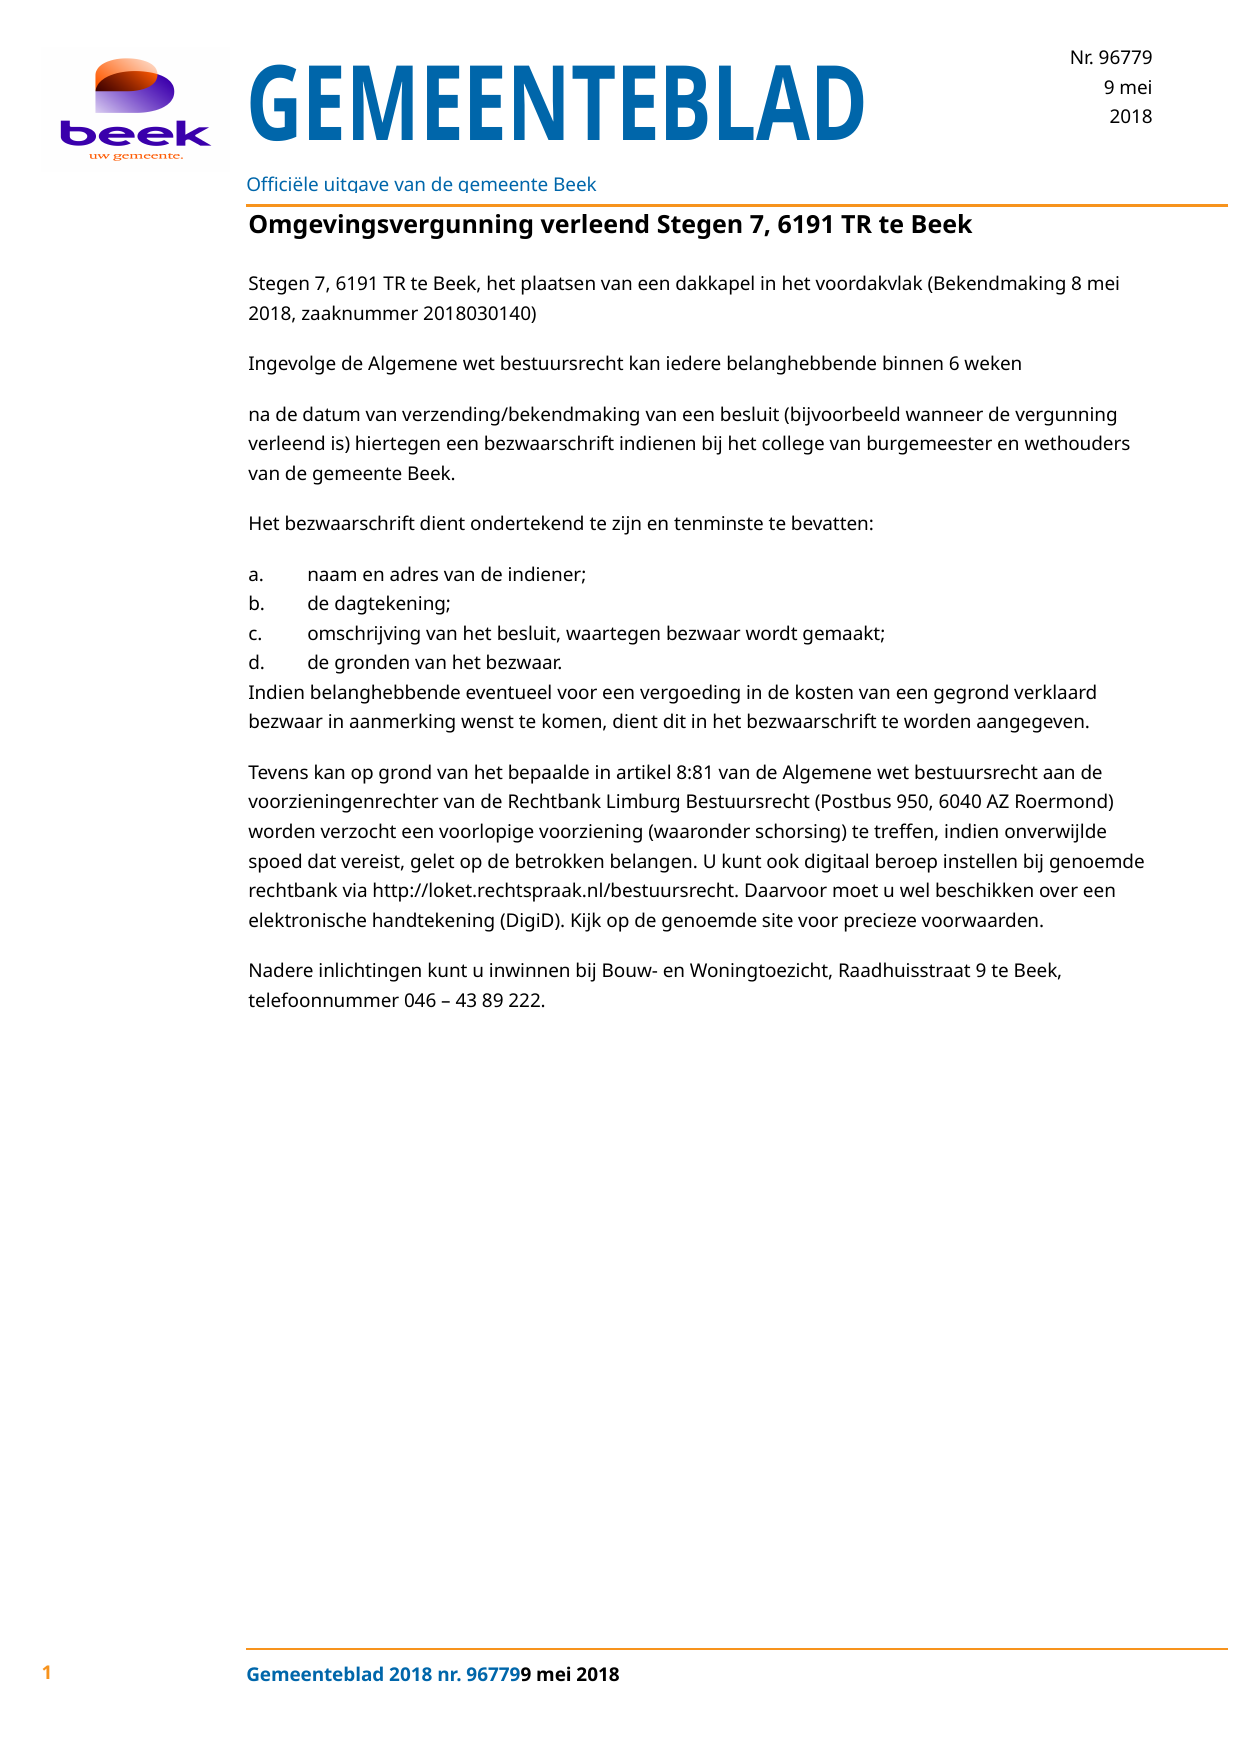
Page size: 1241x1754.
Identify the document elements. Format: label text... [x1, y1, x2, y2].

text Nadere inlichtingen kunt u inwinnen bij Bouw- en Woningtoezicht, Raadhuisstraat 9 te Beek, telefoonnummer 046 – 43 89 222. [248, 957, 1152, 1013]
text Het bezwaarschrift dient ondertekend te zijn en tenminste te bevatten: [248, 510, 1152, 536]
list de gronden van het bezwaar. [248, 649, 1152, 675]
picture [41, 47, 231, 172]
text Tevens kan op grond van het bepaalde in artikel 8:81 van de Algemene wet bestuursrecht aan de voorzieningenrechter van de Rechtbank Limburg Bestuursrecht (Postbus 950, 6040 AZ Roermond) worden verzocht een voorlopige voorziening (waaronder schorsing) te treffen, indien onverwijlde spoed dat vereist, gelet op de betrokken belangen. U kunt ook digitaal beroep instellen bij genoemde rechtbank via http://loket.rechtspraak.nl/bestuursrecht. Daarvoor moet u wel beschikken over een elektronische handtekening (DigiD). Kijk op de genoemde site voor precieze voorwaarden. [248, 759, 1152, 933]
text Ingevolge de Algemene wet bestuursrecht kan iedere belanghebbende binnen 6 weken [248, 350, 1152, 376]
list omschrijving van het besluit, waartegen bezwaar wordt gemaakt; [248, 620, 1152, 646]
text Omgevingsvergunning verleend Stegen 7, 6191 TR te Beek [248, 207, 1152, 241]
list de dagtekening; [248, 590, 1152, 616]
text Stegen 7, 6191 TR te Beek, het plaatsen van een dakkapel in het voordakvlak (Bekendmaking 8 mei 2018, zaaknummer 2018030140) [248, 270, 1152, 326]
list naam en adres van de indiener; [248, 561, 1152, 586]
text Indien belanghebbende eventueel voor een vergoeding in de kosten van een gegrond verklaard bezwaar in aanmerking wenst te komen, dient dit in het bezwaarschrift te worden aangegeven. [248, 679, 1152, 734]
text na de datum van verzending/bekendmaking van een besluit (bijvoorbeeld wanneer de vergunning verleend is) hiertegen een bezwaarschrift indienen bij het college van burgemeester en wethouders van de gemeente Beek. [248, 401, 1152, 486]
